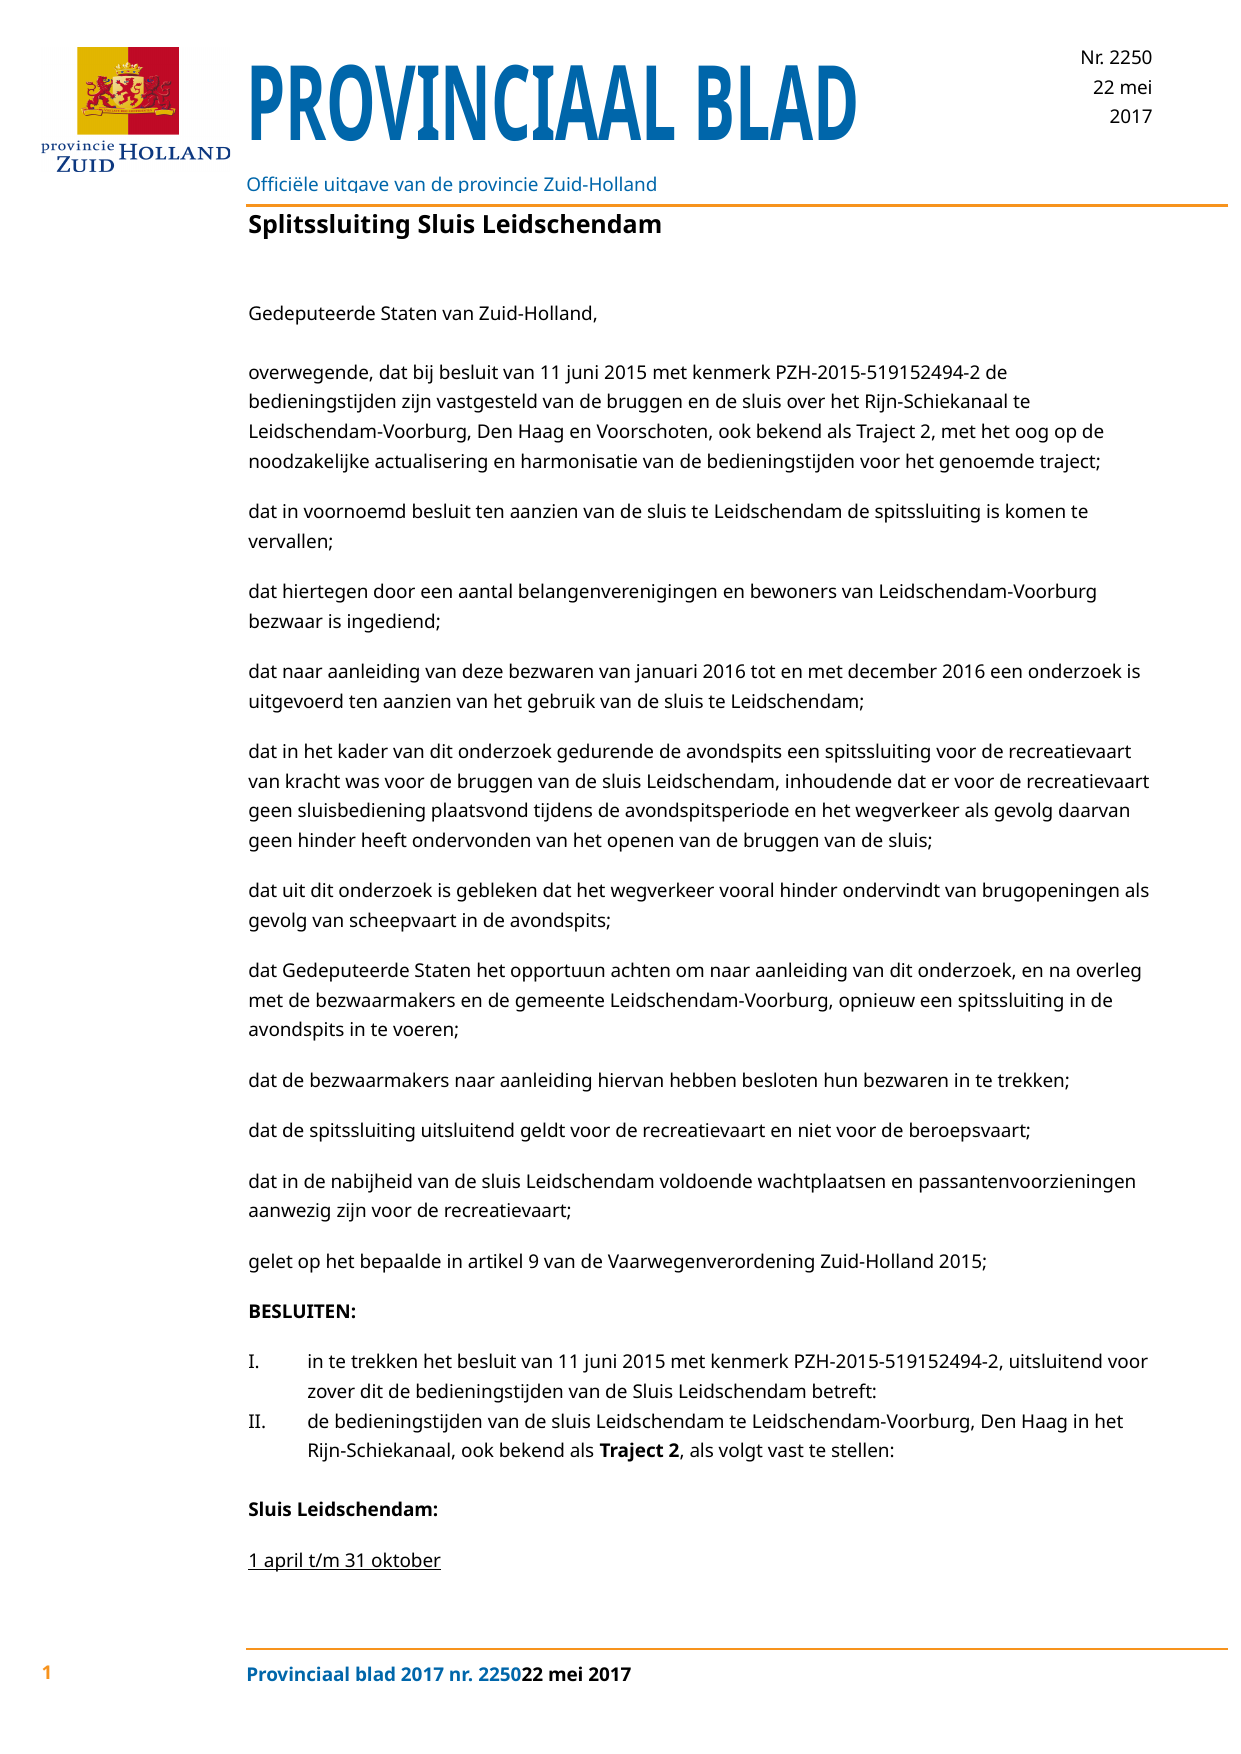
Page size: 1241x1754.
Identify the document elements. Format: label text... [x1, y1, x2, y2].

text dat in het kader van dit onderzoek gedurende de avondspits een spitssluiting voor de recreatievaart van kracht was voor de bruggen van de sluis Leidschendam, inhoudende dat er voor de recreatievaart geen sluisbediening plaatsvond tijdens de avondspitsperiode en het wegverkeer als gevolg daarvan geen hinder heeft ondervonden van het openen van de bruggen van de sluis; [248, 738, 1152, 853]
text dat hiertegen door een aantal belangenverenigingen en bewoners van Leidschendam-Voorburg bezwaar is ingediend; [248, 578, 1152, 633]
text dat uit dit onderzoek is gebleken dat het wegverkeer vooral hinder ondervindt van brugopeningen als gevolg van scheepvaart in de avondspits; [248, 877, 1152, 933]
text dat in voornoemd besluit ten aanzien van de sluis te Leidschendam de spitssluiting is komen te vervallen; [248, 498, 1152, 553]
text Gedeputeerde Staten van Zuid-Holland, [248, 300, 1152, 326]
text dat in de nabijheid van de sluis Leidschendam voldoende wachtplaatsen en passantenvoorzieningen aanwezig zijn voor de recreatievaart; [248, 1168, 1152, 1223]
text dat Gedeputeerde Staten het opportuun achten om naar aanleiding van dit onderzoek, en na overleg met de bezwaarmakers en de gemeente Leidschendam-Voorburg, opnieuw een spitssluiting in de avondspits in te voeren; [248, 957, 1152, 1042]
text Sluis Leidschendam: [248, 1497, 1152, 1522]
text overwegende, dat bij besluit van 11 juni 2015 met kenmerk PZH-2015-519152494-2 de bedieningstijden zijn vastgesteld van de bruggen en de sluis over het Rijn-Schiekanaal te Leidschendam-Voorburg, Den Haag en Voorschoten, ook bekend als Traject 2, met het oog op de noodzakelijke actualisering en harmonisatie van de bedieningstijden voor het genoemde traject; [248, 359, 1152, 473]
text dat naar aanleiding van deze bezwaren van januari 2016 tot en met december 2016 een onderzoek is uitgevoerd ten aanzien van het gebruik van de sluis te Leidschendam; [248, 658, 1152, 713]
text dat de spitssluiting uitsluitend geldt voor de recreatievaart en niet voor de beroepsvaart; [248, 1117, 1152, 1143]
text gelet op het bepaalde in artikel 9 van de Vaarwegenverordening Zuid-Holland 2015; [248, 1248, 1152, 1273]
text BESLUITEN: [248, 1298, 1152, 1324]
text dat de bezwaarmakers naar aanleiding hiervan hebben besloten hun bezwaren in te trekken; [248, 1067, 1152, 1093]
list in te trekken het besluit van 11 juni 2015 met kenmerk PZH-2015-519152494-2, uitsluitend voor zover dit de bedieningstijden van de Sluis Leidschendam betreft: [248, 1349, 1152, 1404]
picture [41, 47, 231, 172]
list de bedieningstijden van de sluis Leidschendam te Leidschendam-Voorburg, Den Haag in het Rijn-Schiekanaal, ook bekend als Traject 2, als volgt vast te stellen: [248, 1408, 1152, 1463]
text 1 april t/m 31 oktober [248, 1547, 1152, 1573]
text Splitssluiting Sluis Leidschendam [248, 207, 1152, 241]
